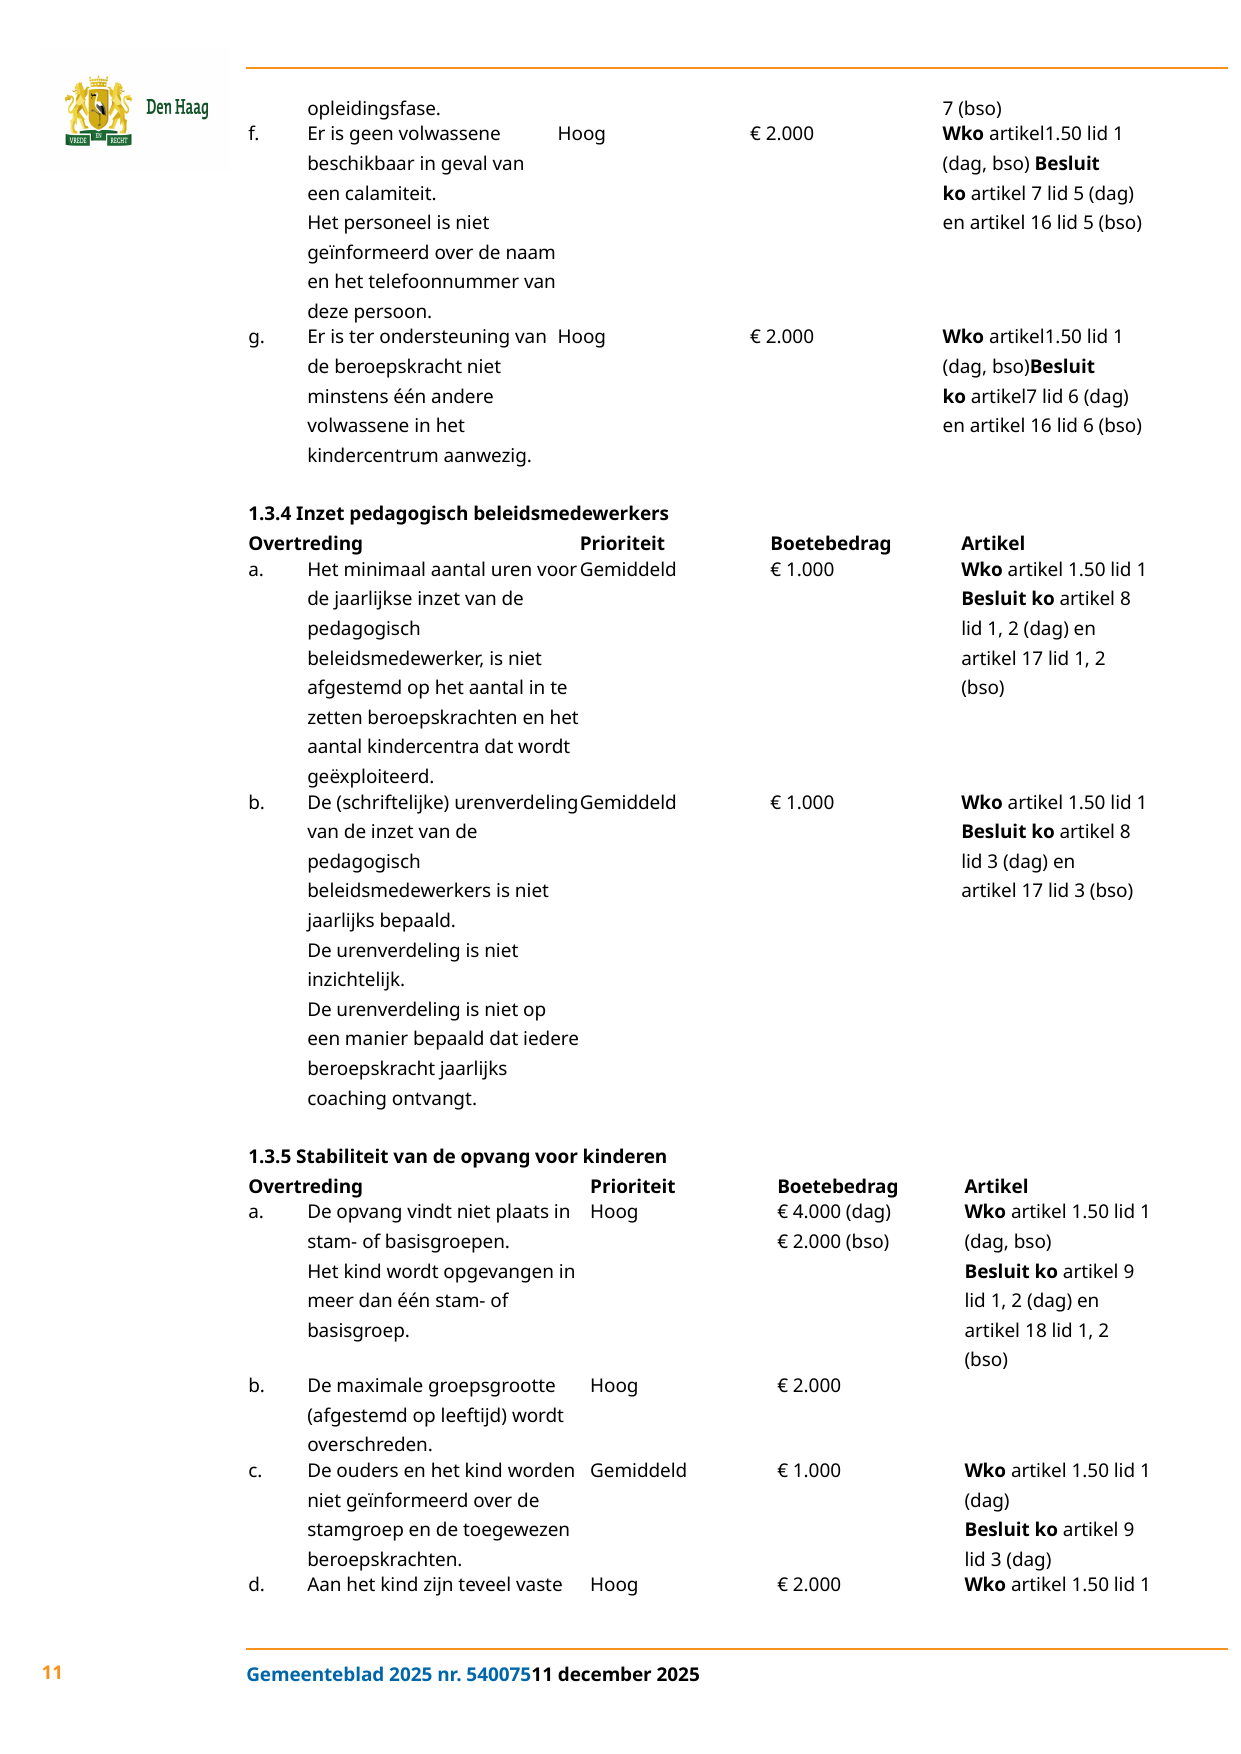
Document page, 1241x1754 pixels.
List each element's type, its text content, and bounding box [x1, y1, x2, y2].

table_cell De opvang vindt niet plaats in stam- of basisgroepen. Het kind wordt opgevangen in meer dan één stam- of basisgroep. [248, 1199, 590, 1372]
table_cell Er is ter ondersteuning van de beroepskracht niet minstens één andere volwassene in het kindercentrum aanwezig. [248, 324, 557, 468]
table_cell Hoog [558, 324, 750, 468]
table_cell 7 (bso) [943, 95, 1152, 121]
table_cell Gemiddeld [580, 556, 770, 789]
table_header Prioriteit [580, 530, 770, 556]
table_cell € 4.000 (dag) € 2.000 (bso) [777, 1199, 964, 1372]
table_cell Wko artikel 1.50 lid 1 Besluit ko artikel 8 lid 3 (dag) en artikel 17 lid 3 (bso) [961, 789, 1152, 1110]
table_cell De (schriftelijke) urenverdeling van de inzet van de pedagogisch beleidsmedewerkers is niet jaarlijks bepaald. De urenverdeling is niet inzichtelijk. De urenverdeling is niet op een manier bepaald dat iedere beroepskracht jaarlijks coaching ontvangt. [248, 789, 579, 1110]
table_cell Gemiddeld [590, 1457, 777, 1572]
table_header Boetebedrag [777, 1173, 964, 1199]
table_cell € 2.000 [750, 121, 942, 324]
table_cell De ouders en het kind worden niet geïnformeerd over de stamgroep en de toegewezen beroepskrachten. [248, 1457, 590, 1572]
table_cell € 2.000 [777, 1372, 964, 1457]
table_cell Hoog [558, 121, 750, 324]
table_cell € 2.000 [750, 324, 942, 468]
table_cell Hoog [590, 1372, 777, 1457]
table_cell opleidingsfase. [248, 95, 557, 121]
table_cell Wko artikel 1.50 lid 1 (dag) Besluit ko artikel 9 lid 3 (dag) [964, 1457, 1152, 1572]
table_cell Aan het kind zijn teveel vaste [248, 1572, 590, 1597]
table_header Artikel [961, 530, 1152, 556]
table_cell [750, 95, 942, 121]
table_cell Wko artikel1.50 lid 1 (dag, bso) Besluit ko artikel 7 lid 5 (dag) en artikel 16 lid 5 (bso) [943, 121, 1152, 324]
table_header Artikel [964, 1173, 1152, 1199]
table_cell Gemiddeld [580, 789, 770, 1110]
table_cell Wko artikel 1.50 lid 1 (dag, bso) Besluit ko artikel 9 lid 1, 2 (dag) en artikel 18 lid 1, 2 (bso) [964, 1199, 1152, 1372]
table_header Boetebedrag [770, 530, 961, 556]
text 1.3.4 Inzet pedagogisch beleidsmedewerkers [248, 501, 1152, 526]
table_header Overtreding [248, 530, 579, 556]
picture [41, 47, 231, 172]
table_cell € 1.000 [770, 789, 961, 1110]
table_cell Wko artikel1.50 lid 1 (dag, bso)Besluit ko artikel7 lid 6 (dag) en artikel 16 lid 6 (bso) [943, 324, 1152, 468]
table_cell Hoog [590, 1199, 777, 1372]
text 1.3.5 Stabiliteit van de opvang voor kinderen [248, 1143, 1152, 1169]
table_cell Hoog [590, 1572, 777, 1597]
table_cell De maximale groepsgrootte (afgestemd op leeftijd) wordt overschreden. [248, 1372, 590, 1457]
table_cell Het minimaal aantal uren voor de jaarlijkse inzet van de pedagogisch beleidsmedewerker, is niet afgestemd op het aantal in te zetten beroepskrachten en het aantal kindercentra dat wordt geëxploiteerd. [248, 556, 579, 789]
table_cell [558, 95, 750, 121]
table_cell € 1.000 [777, 1457, 964, 1572]
table_cell Er is geen volwassene beschikbaar in geval van een calamiteit. Het personeel is niet geïnformeerd over de naam en het telefoonnummer van deze persoon. [248, 121, 557, 324]
table_cell Wko artikel 1.50 lid 1 Besluit ko artikel 8 lid 1, 2 (dag) en artikel 17 lid 1, 2 (bso) [961, 556, 1152, 789]
table_header Prioriteit [590, 1173, 777, 1199]
table_cell € 2.000 [777, 1572, 964, 1597]
table_header Overtreding [248, 1173, 590, 1199]
table_cell Wko artikel 1.50 lid 1 [964, 1572, 1152, 1597]
table_cell € 1.000 [770, 556, 961, 789]
